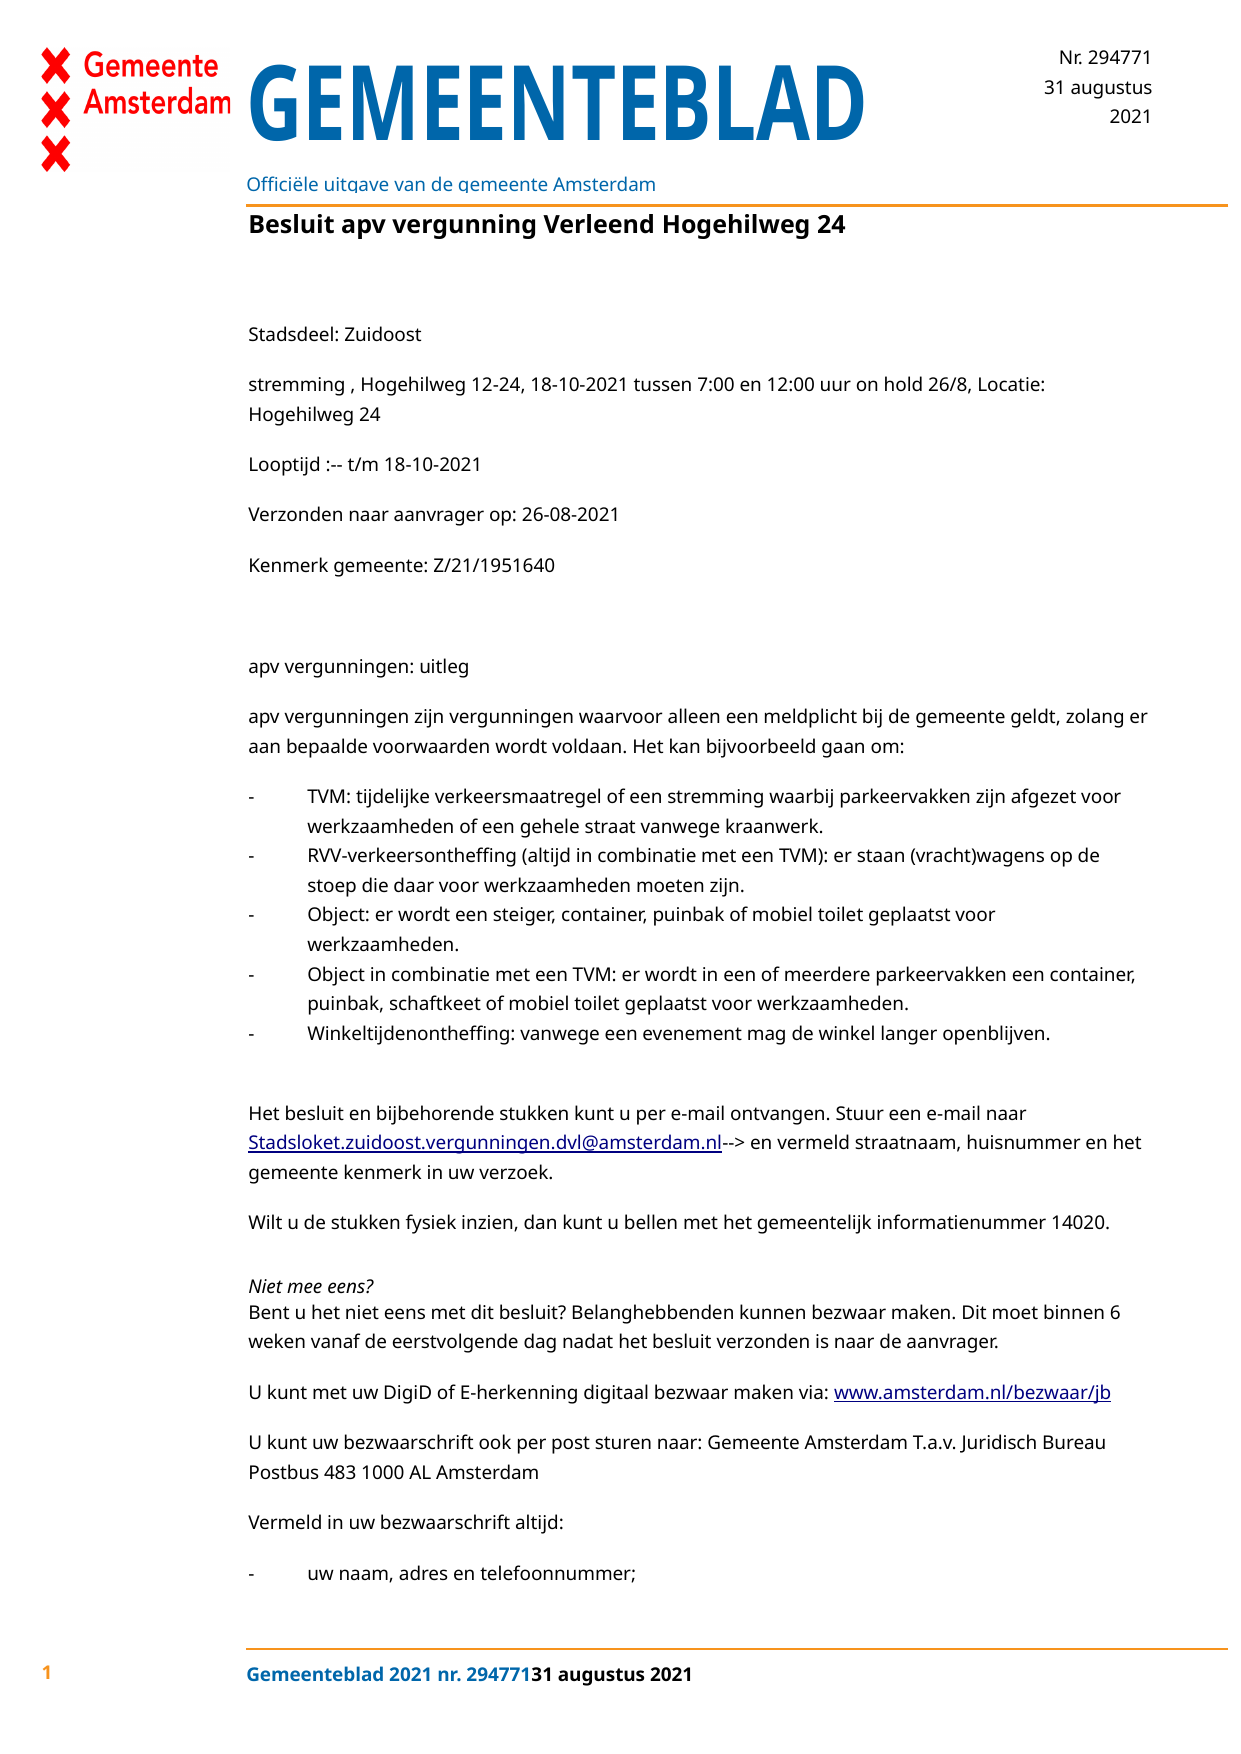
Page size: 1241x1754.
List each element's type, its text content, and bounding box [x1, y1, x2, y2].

list uw naam, adres en telefoonnummer; [248, 1560, 1152, 1586]
text stremming , Hogehilweg 12-24, 18-10-2021 tussen 7:00 en 12:00 uur on hold 26/8, Locatie: Hogehilweg 24 [248, 371, 1152, 426]
text Besluit apv vergunning Verleend Hogehilweg 24 [248, 207, 1152, 241]
text Looptijd :-- t/m 18-10-2021 [248, 451, 1152, 477]
text Wilt u de stukken fysiek inzien, dan kunt u bellen met het gemeentelijk informatienummer 14020. [248, 1209, 1152, 1235]
text Bent u het niet eens met dit besluit? Belanghebbenden kunnen bezwaar maken. Dit moet binnen 6 weken vanaf de eerstvolgende dag nadat het besluit verzonden is naar de aanvrager. [248, 1299, 1152, 1354]
list Winkeltijdenontheffing: vanwege een evenement mag de winkel langer openblijven. [248, 1020, 1152, 1046]
text Vermeld in uw bezwaarschrift altijd: [248, 1509, 1152, 1535]
text Niet mee eens? [248, 1273, 1152, 1299]
text apv vergunningen: uitleg [248, 653, 1152, 678]
text Verzonden naar aanvrager op: 26-08-2021 [248, 502, 1152, 527]
picture [41, 47, 231, 172]
text Kenmerk gemeente: Z/21/1951640 [248, 552, 1152, 578]
text apv vergunningen zijn vergunningen waarvoor alleen een meldplicht bij de gemeente geldt, zolang er aan bepaalde voorwaarden wordt voldaan. Het kan bijvoorbeeld gaan om: [248, 703, 1152, 758]
list Object: er wordt een steiger, container, puinbak of mobiel toilet geplaatst voor werkzaamheden. [248, 902, 1152, 957]
text Stadsdeel: Zuidoost [248, 321, 1152, 346]
text U kunt uw bezwaarschrift ook per post sturen naar: Gemeente Amsterdam T.a.v. Juridisch Bureau Postbus 483 1000 AL Amsterdam [248, 1429, 1152, 1485]
text U kunt met uw DigiD of E-herkenning digitaal bezwaar maken via: www.amsterdam.nl/bezwaar/jb [248, 1379, 1152, 1405]
list Object in combinatie met een TVM: er wordt in een of meerdere parkeervakken een container, puinbak, schaftkeet of mobiel toilet geplaatst voor werkzaamheden. [248, 961, 1152, 1016]
list RVV-verkeersontheffing (altijd in combinatie met een TVM): er staan (vracht)wagens op de stoep die daar voor werkzaamheden moeten zijn. [248, 842, 1152, 898]
text Het besluit en bijbehorende stukken kunt u per e-mail ontvangen. Stuur een e-mail naar Stadsloket.zuidoost.vergunningen.dvl@amsterdam.nl--> en vermeld straatnaam, huisnummer en het gemeente kenmerk in uw verzoek. [248, 1100, 1152, 1185]
list TVM: tijdelijke verkeersmaatregel of een stremming waarbij parkeervakken zijn afgezet voor werkzaamheden of een gehele straat vanwege kraanwerk. [248, 783, 1152, 838]
